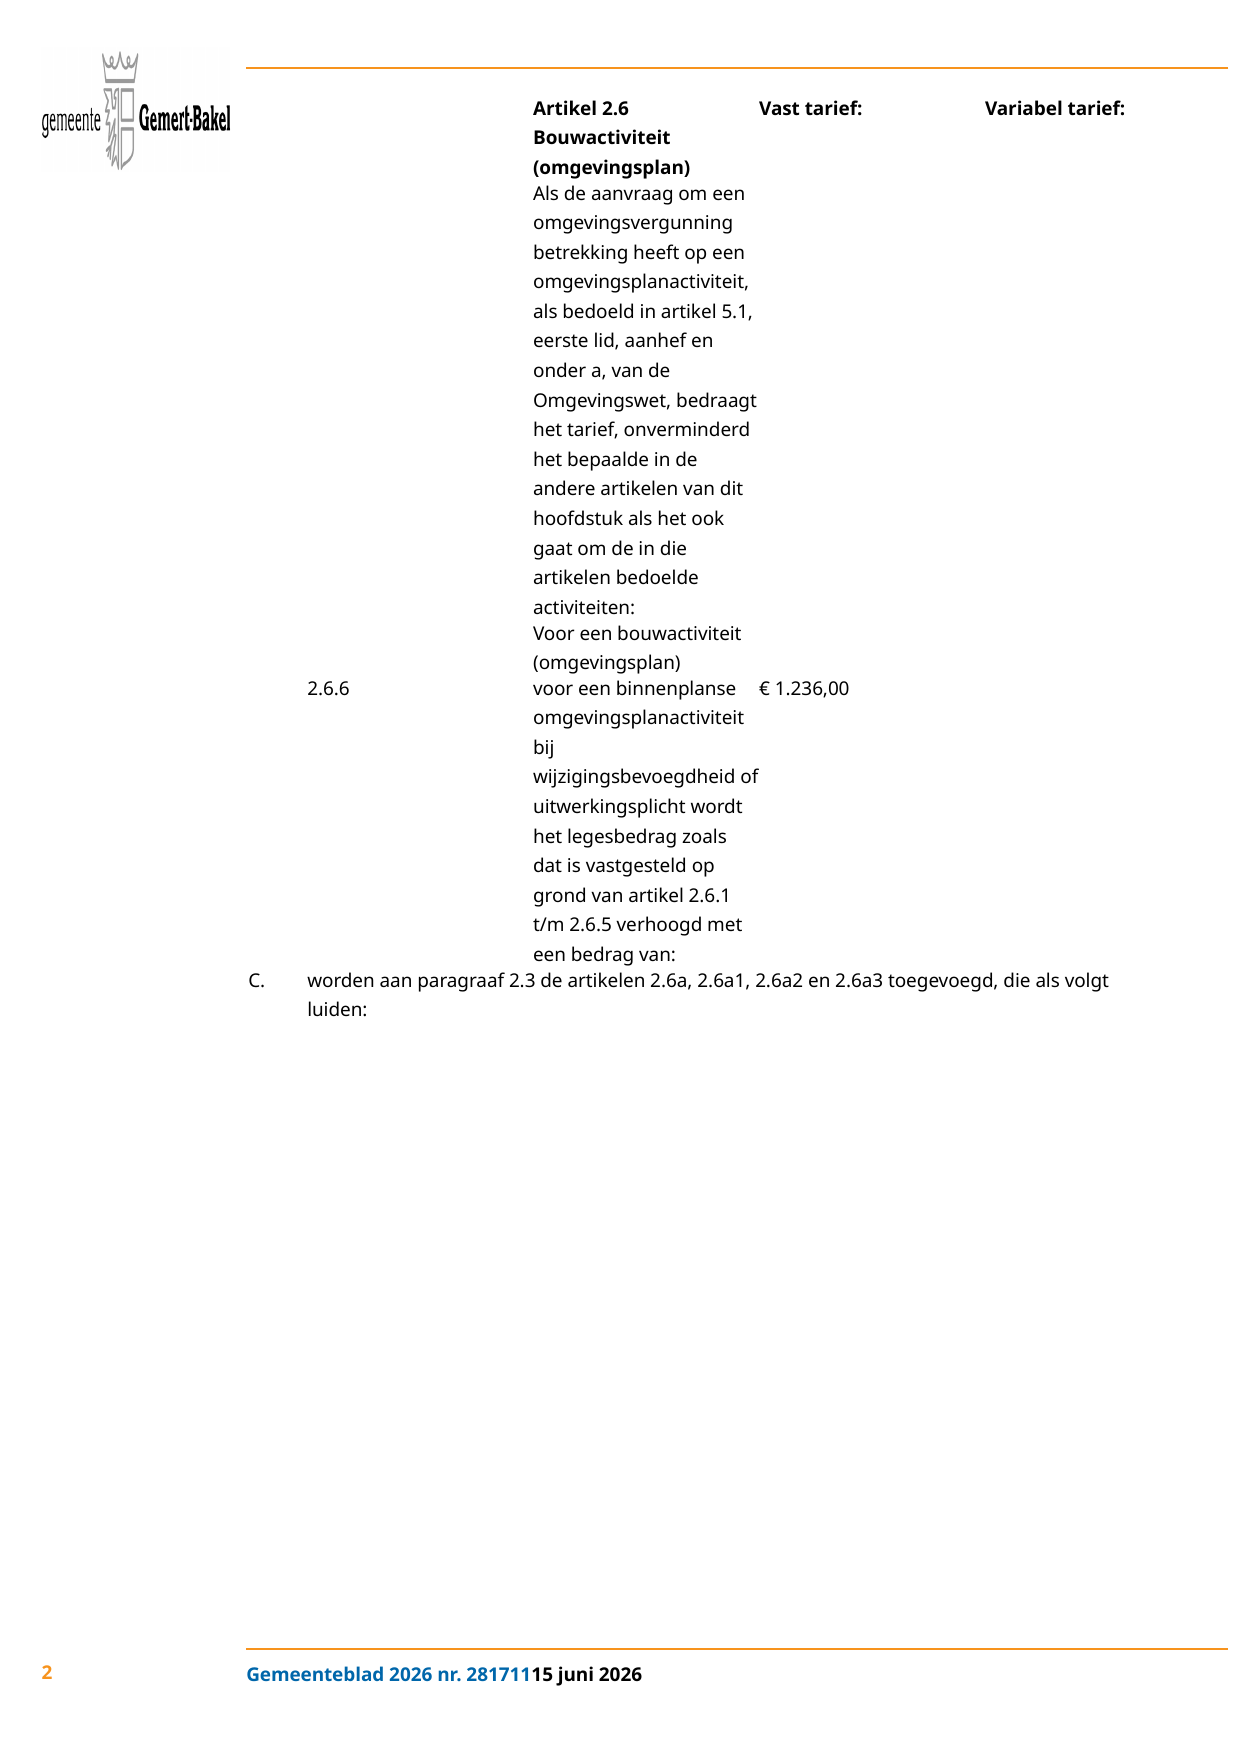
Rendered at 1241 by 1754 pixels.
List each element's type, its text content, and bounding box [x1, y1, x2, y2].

table_cell [985, 620, 1211, 675]
table_cell Voor een bouwactiviteit (omgevingsplan) [533, 620, 759, 675]
table_cell [985, 675, 1211, 967]
table_header [307, 95, 533, 180]
table_header Vast tarief: [759, 95, 985, 180]
table_cell € 1.236,00 [759, 675, 985, 967]
table_cell [307, 620, 533, 675]
table_cell [985, 180, 1211, 620]
table_cell [307, 180, 533, 620]
table_cell [759, 620, 985, 675]
picture [41, 47, 231, 172]
table_cell Als de aanvraag om een omgevingsvergunning betrekking heeft op een omgevingsplanactiviteit, als bedoeld in artikel 5.1, eerste lid, aanhef en onder a, van de Omgevingswet, bedraagt het tarief, onverminderd het bepaalde in de andere artikelen van dit hoofdstuk als het ook gaat om de in die artikelen bedoelde activiteiten: [533, 180, 759, 620]
table_cell 2.6.6 [307, 675, 533, 967]
table_header Artikel 2.6 Bouwactiviteit (omgevingsplan) [533, 95, 759, 180]
table_cell [759, 180, 985, 620]
table_header Variabel tarief: [985, 95, 1211, 180]
list worden aan paragraaf 2.3 de artikelen 2.6a, 2.6a1, 2.6a2 en 2.6a3 toegevoegd, die als volgt luiden: [248, 967, 1152, 1022]
table_cell voor een binnenplanse omgevingsplanactiviteit bij wijzigingsbevoegdheid of uitwerkingsplicht wordt het legesbedrag zoals dat is vastgesteld op grond van artikel 2.6.1 t/m 2.6.5 verhoogd met een bedrag van: [533, 675, 759, 967]
